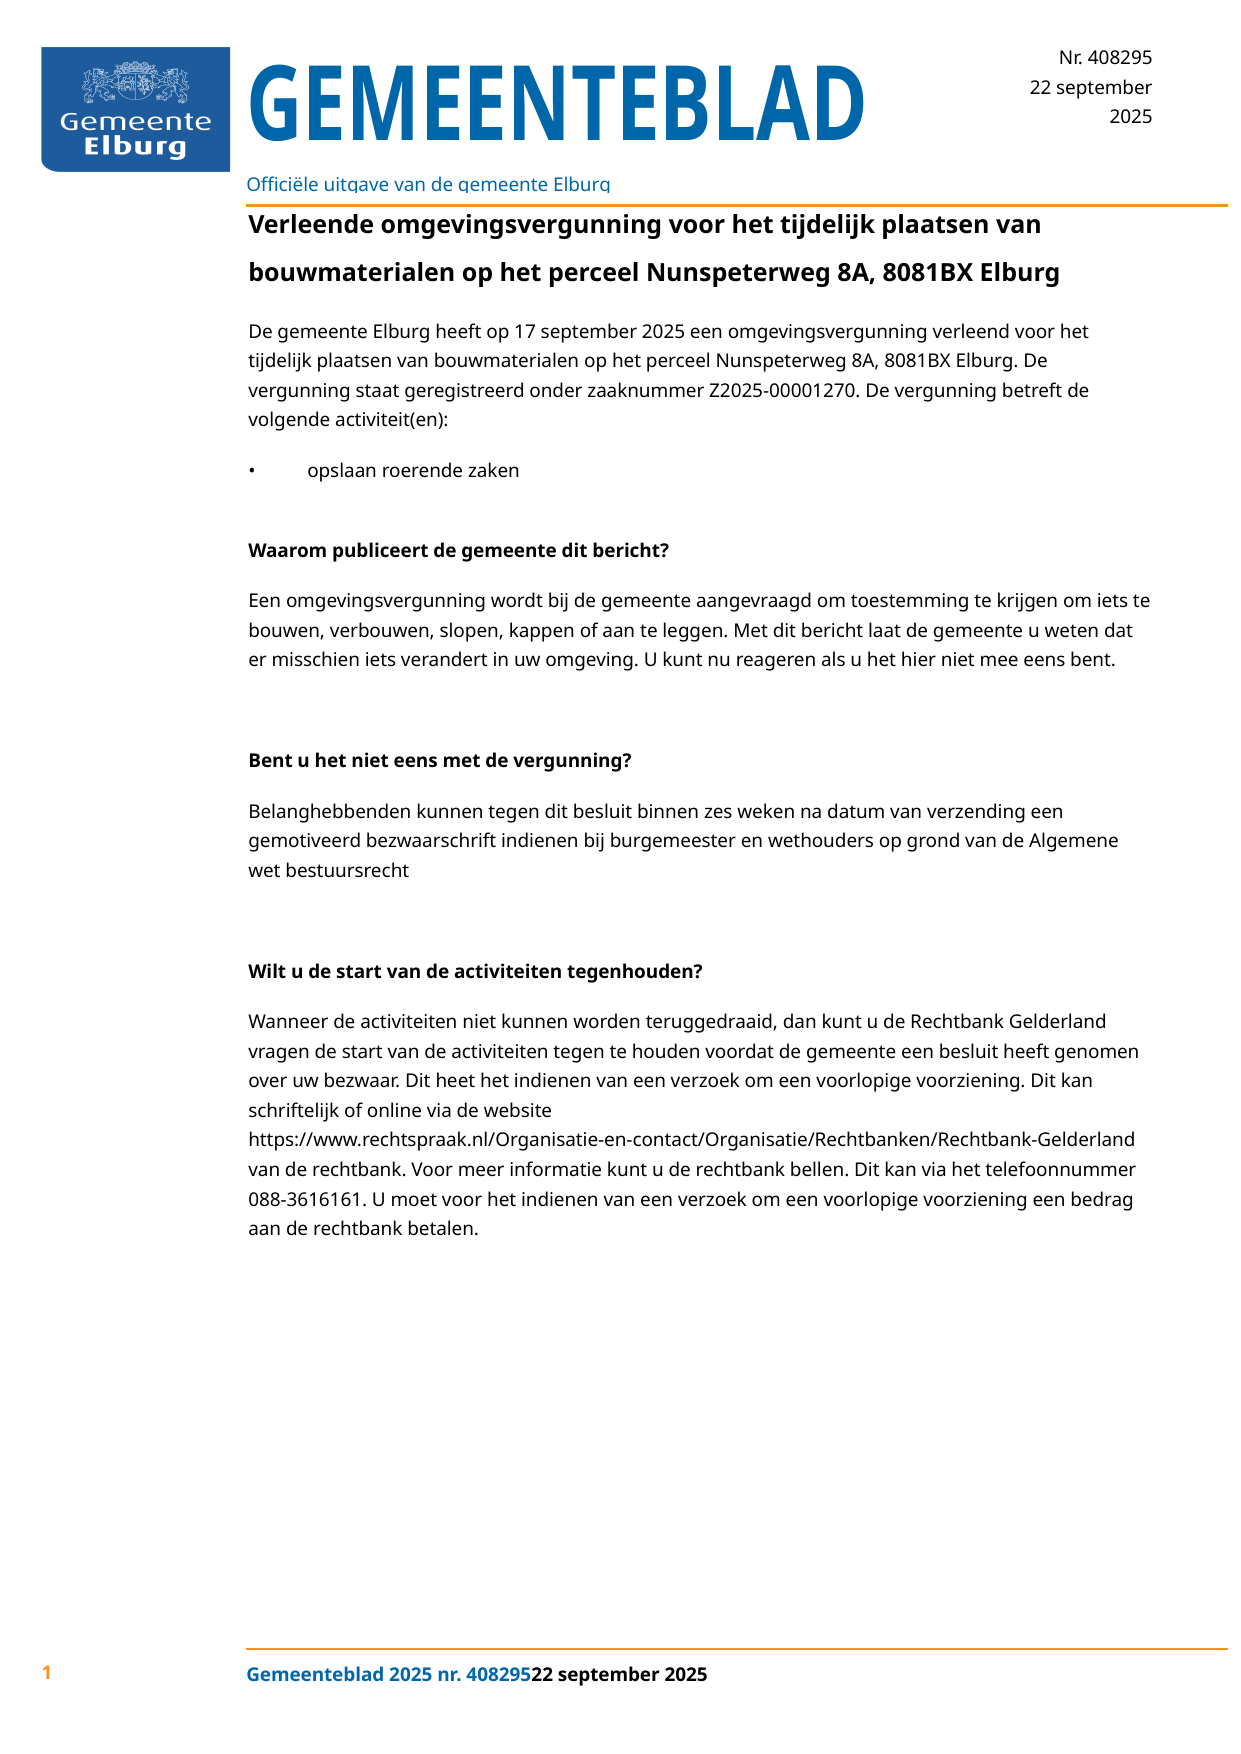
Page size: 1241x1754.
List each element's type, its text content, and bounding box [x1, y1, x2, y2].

text Wilt u de start van de activiteiten tegenhouden? [248, 958, 1152, 984]
list opslaan roerende zaken [248, 457, 1152, 483]
text Verleende omgevingsvergunning voor het tijdelijk plaatsen van bouwmaterialen op het perceel Nunspeterweg 8A, 8081BX Elburg [248, 207, 1152, 288]
text Bent u het niet eens met de vergunning? [248, 747, 1152, 773]
picture [41, 47, 231, 172]
text Belanghebbenden kunnen tegen dit besluit binnen zes weken na datum van verzending een gemotiveerd bezwaarschrift indienen bij burgemeester en wethouders op grond van de Algemene wet bestuursrecht [248, 798, 1152, 883]
text De gemeente Elburg heeft op 17 september 2025 een omgevingsvergunning verleend voor het tijdelijk plaatsen van bouwmaterialen op het perceel Nunspeterweg 8A, 8081BX Elburg. De vergunning staat geregistreerd onder zaaknummer Z2025-00001270. De vergunning betreft de volgende activiteit(en): [248, 318, 1152, 432]
text Waarom publiceert de gemeente dit bericht? [248, 537, 1152, 563]
text Wanneer de activiteiten niet kunnen worden teruggedraaid, dan kunt u de Rechtbank Gelderland vragen de start van de activiteiten tegen te houden voordat de gemeente een besluit heeft genomen over uw bezwaar. Dit heet het indienen van een verzoek om een voorlopige voorziening. Dit kan schriftelijk of online via de website https://www.rechtspraak.nl/Organisatie-en-contact/Organisatie/Rechtbanken/Rechtbank-Gelderland van de rechtbank. Voor meer informatie kunt u de rechtbank bellen. Dit kan via het telefoonnummer 088-3616161. U moet voor het indienen van een verzoek om een voorlopige voorziening een bedrag aan de rechtbank betalen. [248, 1008, 1152, 1241]
text Een omgevingsvergunning wordt bij de gemeente aangevraagd om toestemming te krijgen om iets te bouwen, verbouwen, slopen, kappen of aan te leggen. Met dit bericht laat de gemeente u weten dat er misschien iets verandert in uw omgeving. U kunt nu reageren als u het hier niet mee eens bent. [248, 587, 1152, 672]
